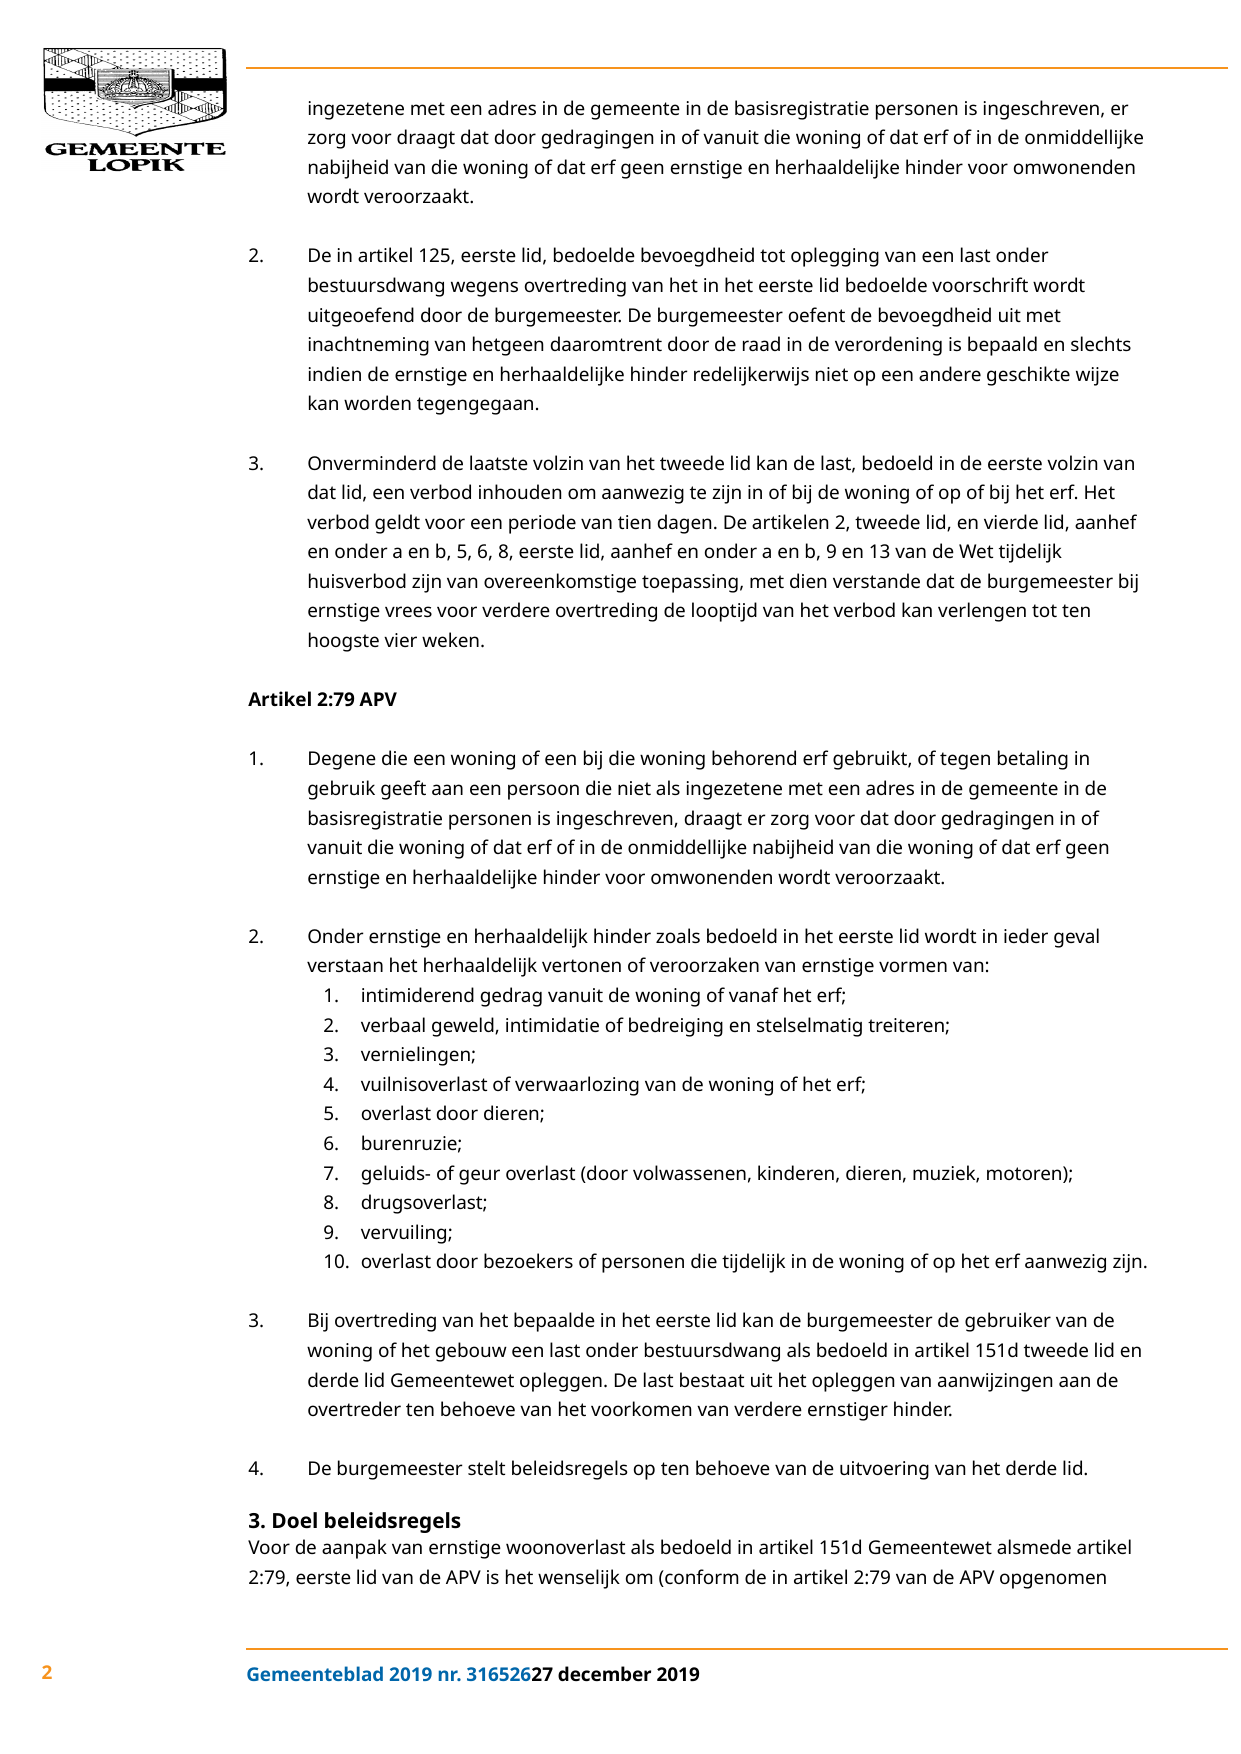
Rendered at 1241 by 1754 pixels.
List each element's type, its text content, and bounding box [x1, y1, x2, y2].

text 3. Doel beleidsregels [248, 1506, 1152, 1534]
list Onder ernstige en herhaaldelijk hinder zoals bedoeld in het eerste lid wordt in ieder geval verstaan het herhaaldelijk vertonen of veroorzaken van ernstige vormen van: [248, 923, 1152, 978]
list burenruzie; [323, 1130, 1152, 1156]
picture [41, 47, 231, 172]
list overlast door bezoekers of personen die tijdelijk in de woning of op het erf aanwezig zijn. [323, 1248, 1152, 1274]
list ingezetene met een adres in de gemeente in de basisregistratie personen is ingeschreven, er zorg voor draagt dat door gedragingen in of vanuit die woning of dat erf of in de onmiddellijke nabijheid van die woning of dat erf geen ernstige en herhaaldelijke hinder voor omwonenden wordt veroorzaakt. [248, 95, 1152, 209]
list Degene die een woning of een bij die woning behorend erf gebruikt, of tegen betaling in gebruik geeft aan een persoon die niet als ingezetene met een adres in de gemeente in de basisregistratie personen is ingeschreven, draagt er zorg voor dat door gedragingen in of vanuit die woning of dat erf of in de onmiddellijke nabijheid van die woning of dat erf geen ernstige en herhaaldelijke hinder voor omwonenden wordt veroorzaakt. [248, 746, 1152, 890]
list Bij overtreding van het bepaalde in het eerste lid kan de burgemeester de gebruiker van de woning of het gebouw een last onder bestuursdwang als bedoeld in artikel 151d tweede lid en derde lid Gemeentewet opleggen. De last bestaat uit het opleggen van aanwijzingen aan de overtreder ten behoeve van het voorkomen van verdere ernstiger hinder. [248, 1308, 1152, 1422]
list drugsoverlast; [323, 1189, 1152, 1215]
list intimiderend gedrag vanuit de woning of vanaf het erf; [323, 982, 1152, 1008]
list De in artikel 125, eerste lid, bedoelde bevoegdheid tot oplegging van een last onder bestuursdwang wegens overtreding van het in het eerste lid bedoelde voorschrift wordt uitgeoefend door de burgemeester. De burgemeester oefent de bevoegdheid uit met inachtneming van hetgeen daaromtrent door de raad in de verordening is bepaald en slechts indien de ernstige en herhaaldelijke hinder redelijkerwijs niet op een andere geschikte wijze kan worden tegengegaan. [248, 243, 1152, 416]
list vuilnisoverlast of verwaarlozing van de woning of het erf; [323, 1071, 1152, 1097]
list Onverminderd de laatste volzin van het tweede lid kan de last, bedoeld in de eerste volzin van dat lid, een verbod inhouden om aanwezig te zijn in of bij de woning of op of bij het erf. Het verbod geldt voor een periode van tien dagen. De artikelen 2, tweede lid, en vierde lid, aanhef en onder a en b, 5, 6, 8, eerste lid, aanhef en onder a en b, 9 en 13 van de Wet tijdelijk huisverbod zijn van overeenkomstige toepassing, met dien verstande dat de burgemeester bij ernstige vrees voor verdere overtreding de looptijd van het verbod kan verlengen tot ten hoogste vier weken. [248, 450, 1152, 653]
list De burgemeester stelt beleidsregels op ten behoeve van de uitvoering van het derde lid. [248, 1456, 1152, 1481]
text Voor de aanpak van ernstige woonoverlast als bedoeld in artikel 151d Gemeentewet alsmede artikel 2:79, eerste lid van de APV is het wenselijk om (conform de in artikel 2:79 van de APV opgenomen [248, 1534, 1152, 1590]
list vernielingen; [323, 1041, 1152, 1067]
list overlast door dieren; [323, 1101, 1152, 1126]
list vervuiling; [323, 1219, 1152, 1245]
list geluids- of geur overlast (door volwassenen, kinderen, dieren, muziek, motoren); [323, 1160, 1152, 1186]
text Artikel 2:79 APV [248, 686, 1152, 712]
list verbaal geweld, intimidatie of bedreiging en stelselmatig treiteren; [323, 1012, 1152, 1038]
